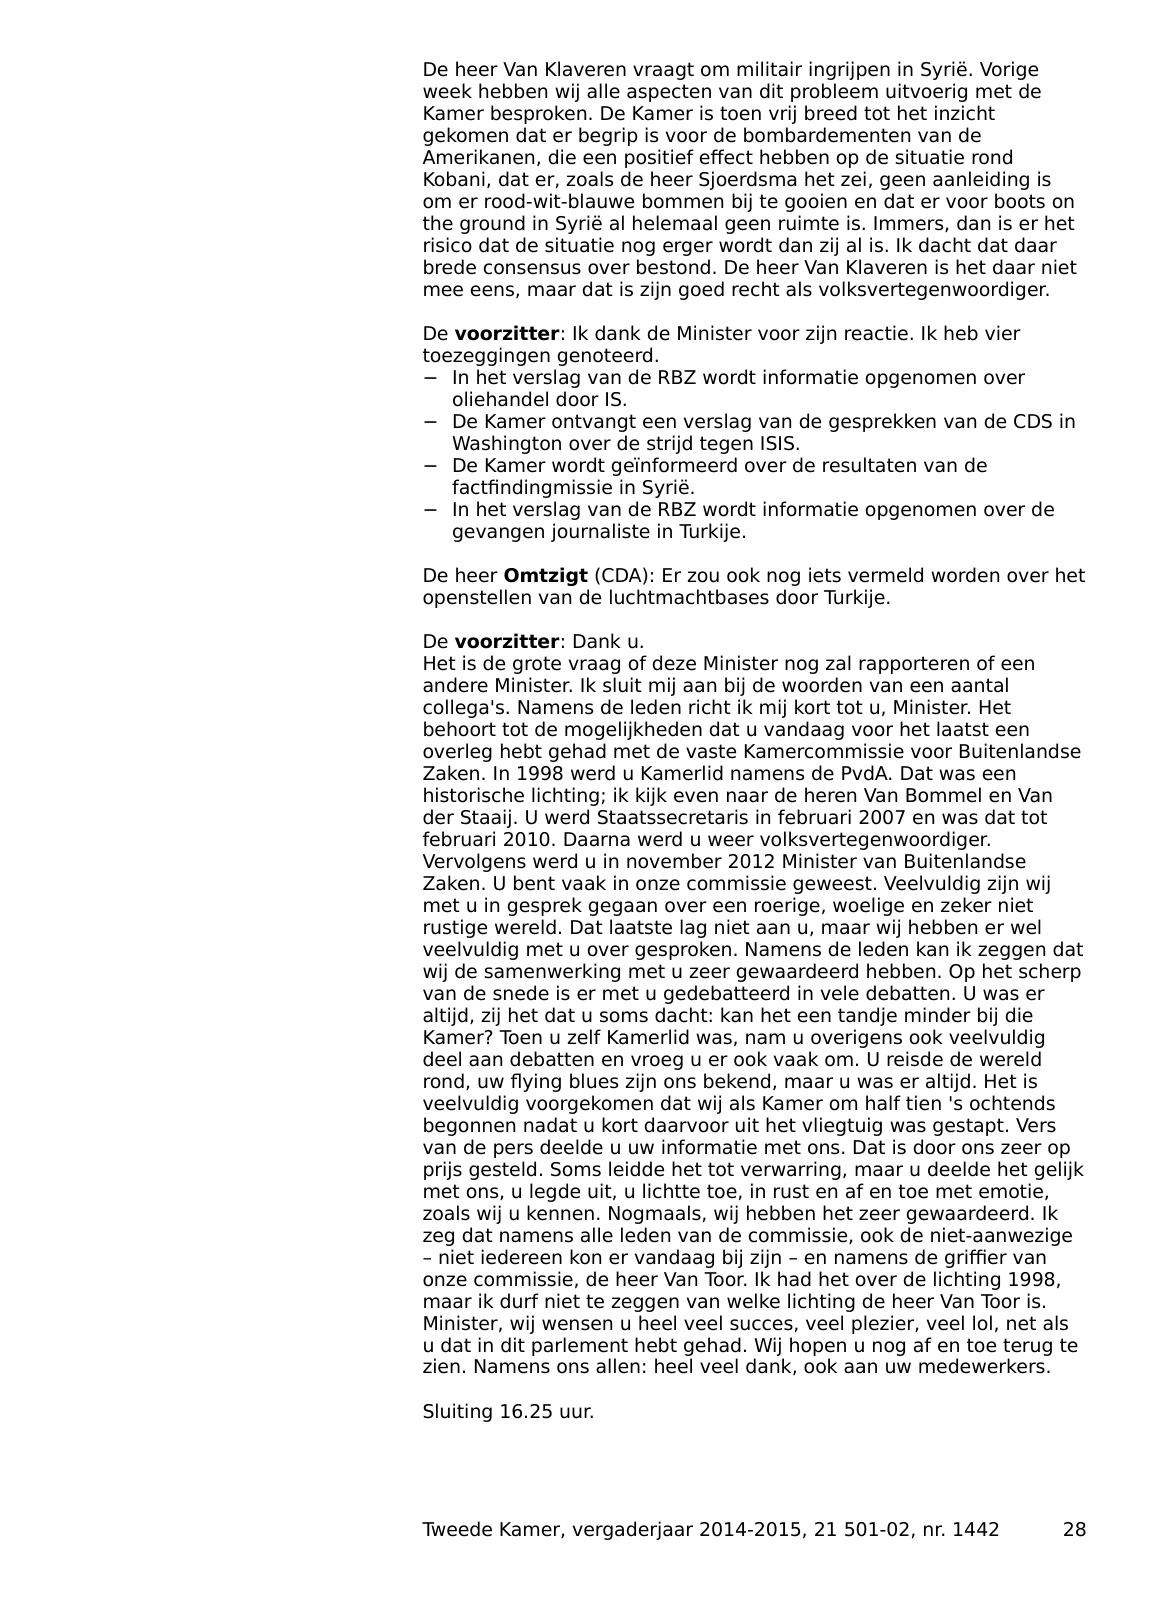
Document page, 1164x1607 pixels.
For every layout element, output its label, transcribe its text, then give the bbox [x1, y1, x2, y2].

text Sluiting 16.25 uur. [422, 1401, 1087, 1423]
text Het is de grote vraag of deze Minister nog zal rapporteren of een andere Minister. Ik sluit mij aan bij de woorden van een aantal collega's. Namens de leden richt ik mij kort tot u, Minister. Het behoort tot de mogelijkheden dat u vandaag voor het laatst een overleg hebt gehad met de vaste Kamercommissie voor Buitenlandse Zaken. In 1998 werd u Kamerlid namens de PvdA. Dat was een historische lichting; ik kijk even naar de heren Van Bommel en Van der Staaij. U werd Staatssecretaris in februari 2007 en was dat tot februari 2010. Daarna werd u weer volksvertegenwoordiger. Vervolgens werd u in november 2012 Minister van Buitenlandse Zaken. U bent vaak in onze commissie geweest. Veelvuldig zijn wij met u in gesprek gegaan over een roerige, woelige en zeker niet rustige wereld. Dat laatste lag niet aan u, maar wij hebben er wel veelvuldig met u over gesproken. Namens de leden kan ik zeggen dat wij de samenwerking met u zeer gewaardeerd hebben. Op het scherp van de snede is er met u gedebatteerd in vele debatten. U was er altijd, zij het dat u soms dacht: kan het een tandje minder bij die Kamer? Toen u zelf Kamerlid was, nam u overigens ook veelvuldig deel aan debatten en vroeg u er ook vaak om. U reisde de wereld rond, uw flying blues zijn ons bekend, maar u was er altijd. Het is veelvuldig voorgekomen dat wij als Kamer om half tien 's ochtends begonnen nadat u kort daarvoor uit het vliegtuig was gestapt. Vers van de pers deelde u uw informatie met ons. Dat is door ons zeer op prijs gesteld. Soms leidde het tot verwarring, maar u deelde het gelijk met ons, u legde uit, u lichtte toe, in rust en af en toe met emotie, zoals wij u kennen. Nogmaals, wij hebben het zeer gewaardeerd. Ik zeg dat namens alle leden van de commissie, ook de niet-aanwezige – niet iedereen kon er vandaag bij zijn – en namens de griffier van onze commissie, de heer Van Toor. Ik had het over de lichting 1998, maar ik durf niet te zeggen van welke lichting de heer Van Toor is. Minister, wij wensen u heel veel succes, veel plezier, veel lol, net als u dat in dit parlement hebt gehad. Wij hopen u nog af en toe terug te zien. Namens ons allen: heel veel dank, ook aan uw medewerkers. [422, 653, 1087, 1378]
text De heer Omtzigt (CDA): Er zou ook nog iets vermeld worden over het openstellen van de luchtmachtbases door Turkije. [422, 565, 1087, 609]
text − De Kamer ontvangt een verslag van de gesprekken van de CDS in Washington over de strijd tegen ISIS. [422, 411, 1087, 455]
text − De Kamer wordt geïnformeerd over de resultaten van de factfindingmissie in Syrië. [422, 455, 1087, 499]
text − In het verslag van de RBZ wordt informatie opgenomen over de gevangen journaliste in Turkije. [422, 499, 1087, 543]
text De heer Van Klaveren vraagt om militair ingrijpen in Syrië. Vorige week hebben wij alle aspecten van dit probleem uitvoerig met de Kamer besproken. De Kamer is toen vrij breed tot het inzicht gekomen dat er begrip is voor de bombardementen van de Amerikanen, die een positief effect hebben op de situatie rond Kobani, dat er, zoals de heer Sjoerdsma het zei, geen aanleiding is om er rood-wit-blauwe bommen bij te gooien en dat er voor boots on the ground in Syrië al helemaal geen ruimte is. Immers, dan is er het risico dat de situatie nog erger wordt dan zij al is. Ik dacht dat daar brede consensus over bestond. De heer Van Klaveren is het daar niet mee eens, maar dat is zijn goed recht als volksvertegenwoordiger. [422, 59, 1087, 301]
text De voorzitter: Dank u. [422, 631, 1087, 653]
text − In het verslag van de RBZ wordt informatie opgenomen over oliehandel door IS. [422, 367, 1087, 411]
text De voorzitter: Ik dank de Minister voor zijn reactie. Ik heb vier toezeggingen genoteerd. [422, 323, 1087, 367]
